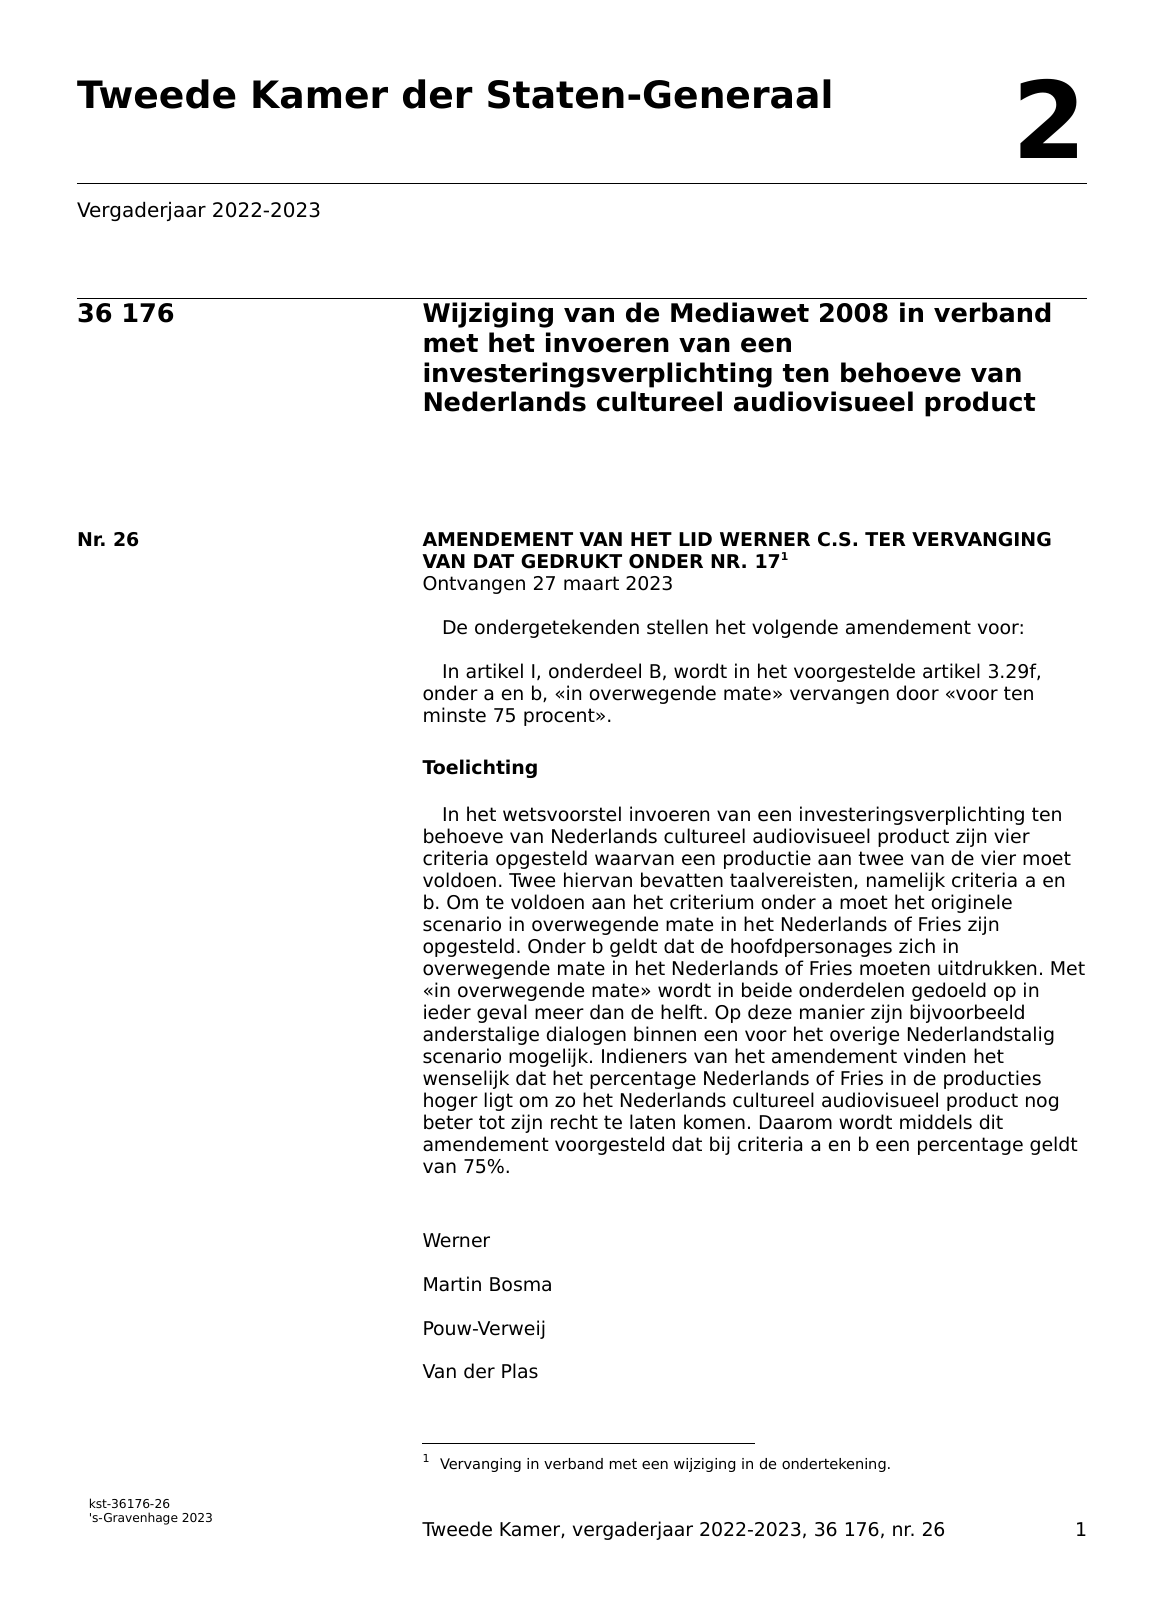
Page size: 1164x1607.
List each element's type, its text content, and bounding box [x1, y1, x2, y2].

text Ontvangen 27 maart 2023 [422, 573, 1087, 595]
text In artikel I, onderdeel B, wordt in het voorgestelde artikel 3.29f, onder a en b, «in overwegende mate» vervangen door «voor ten minste 75 procent». [422, 661, 1087, 727]
text De ondergetekenden stellen het volgende amendement voor: [422, 617, 1087, 639]
table_header Tweede Kamer der Staten-Generaal [77, 59, 886, 183]
text In het wetsvoorstel invoeren van een investeringsverplichting ten behoeve van Nederlands cultureel audiovisueel product zijn vier criteria opgesteld waarvan een productie aan twee van de vier moet voldoen. Twee hiervan bevatten taalvereisten, namelijk criteria a en b. Om te voldoen aan het criterium onder a moet het originele scenario in overwegende mate in het Nederlands of Fries zijn opgesteld. Onder b geldt dat de hoofdpersonages zich in overwegende mate in het Nederlands of Fries moeten uitdrukken. Met «in overwegende mate» wordt in beide onderdelen gedoeld op in ieder geval meer dan de helft. Op deze manier zijn bijvoorbeeld anderstalige dialogen binnen een voor het overige Nederlandstalig scenario mogelijk. Indieners van het amendement vinden het wenselijk dat het percentage Nederlands of Fries in de producties hoger ligt om zo het Nederlands cultureel audiovisueel product nog beter tot zijn recht te laten komen. Daarom wordt middels dit amendement voorgesteld dat bij criteria a en b een percentage geldt van 75%. [422, 804, 1087, 1178]
text Vervanging in verband met een wijziging in de ondertekening. [422, 1452, 1087, 1474]
text Werner Martin Bosma Pouw-Verweij Van der Plas [422, 1208, 1087, 1383]
text kst-36176-26 [88, 1497, 323, 1511]
subtitle Toelichting [422, 757, 1087, 779]
table_cell Vergaderjaar 2022-2023 [77, 184, 1087, 298]
subtitle 36 176 Wijziging van de Mediawet 2008 in verband met het invoeren van een investeringsverplichting ten behoeve van Nederlands cultureel audiovisueel product [77, 299, 1087, 418]
table_header 2 [886, 59, 1087, 183]
text 's-Gravenhage 2023 [88, 1511, 323, 1525]
subtitle Nr. 26 AMENDEMENT VAN HET LID WERNER C.S. TER VERVANGING VAN DAT GEDRUKT ONDER NR. 17 [77, 529, 1087, 573]
